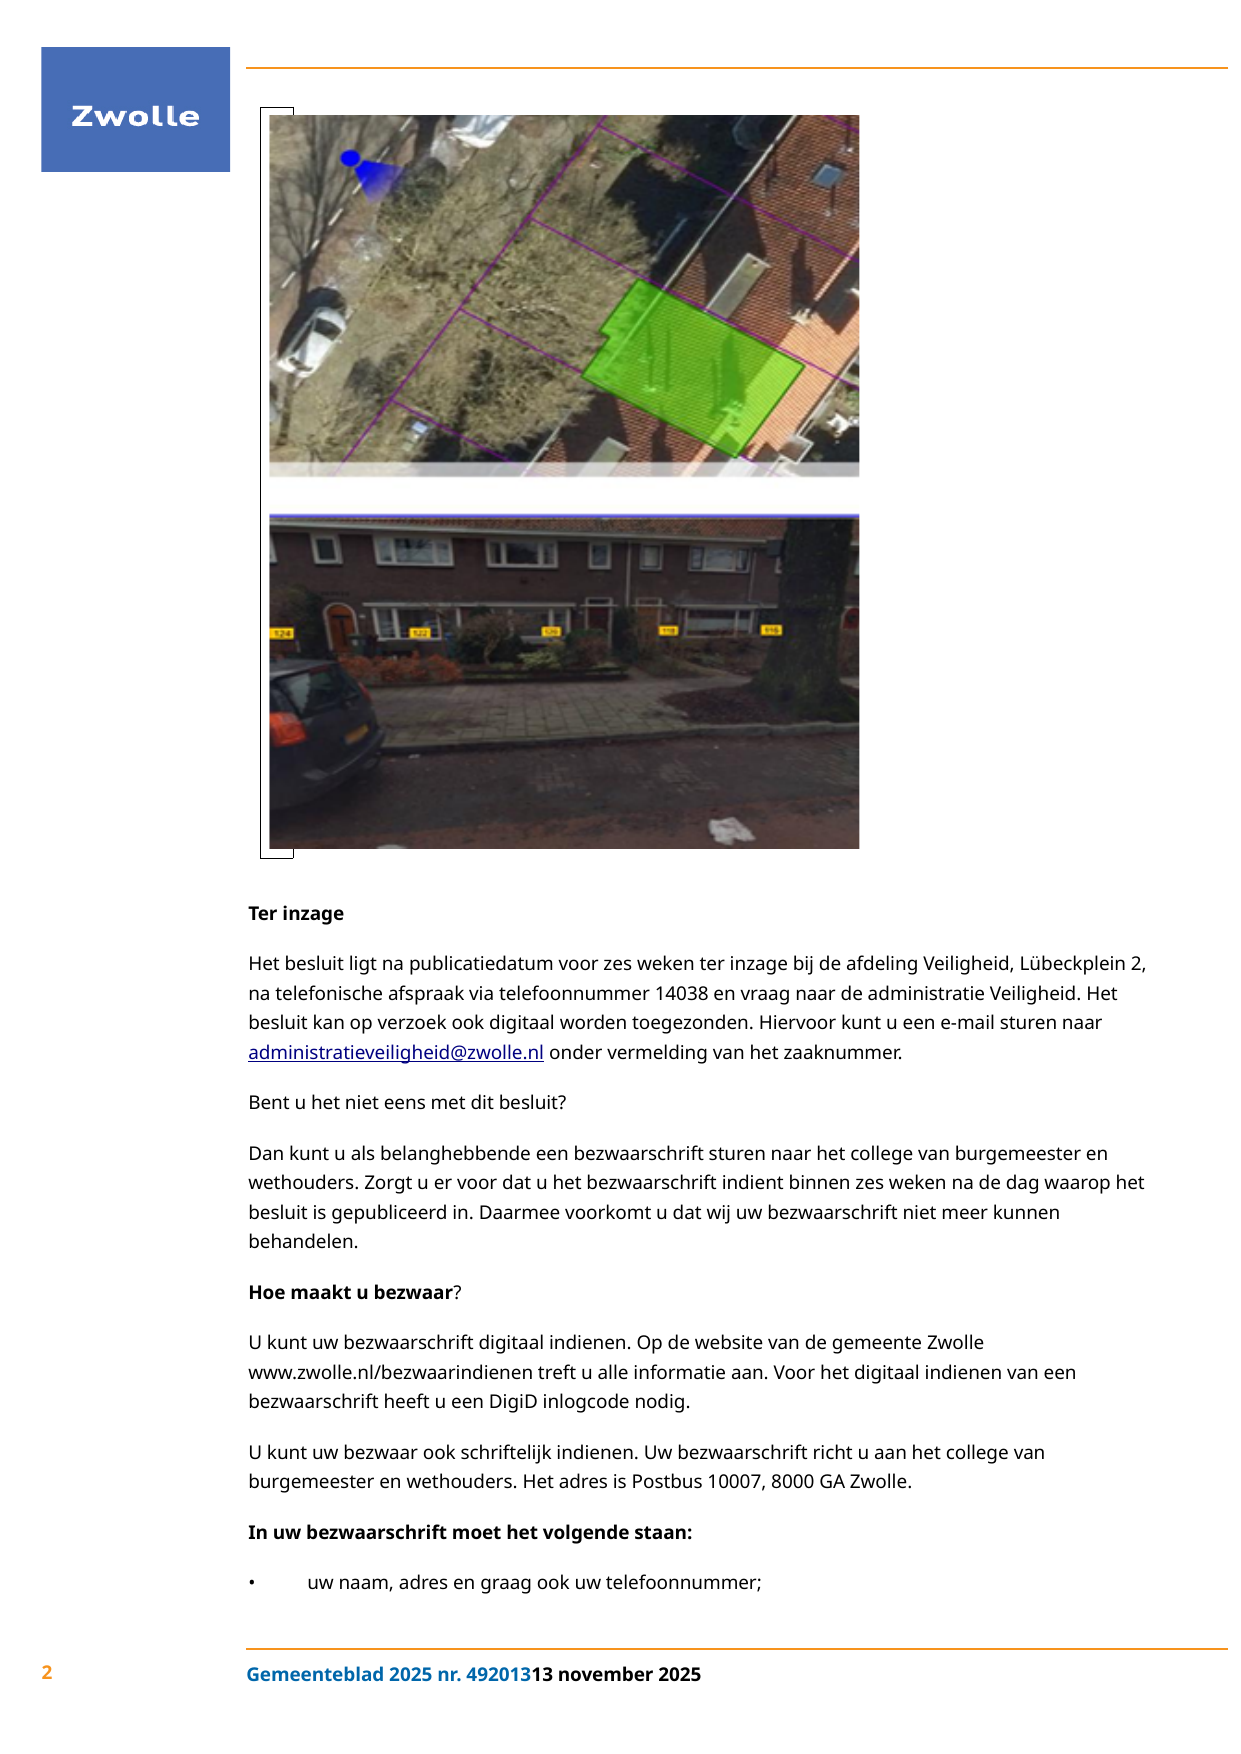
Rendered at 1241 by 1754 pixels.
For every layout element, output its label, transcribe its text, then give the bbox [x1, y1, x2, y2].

text In uw bezwaarschrift moet het volgende staan: [248, 1519, 1152, 1544]
text Dan kunt u als belanghebbende een bezwaarschrift sturen naar het college van burgemeester en wethouders. Zorgt u er voor dat u het bezwaarschrift indient binnen zes weken na de dag waarop het besluit is gepubliceerd in. Daarmee voorkomt u dat wij uw bezwaarschrift niet meer kunnen behandelen. [248, 1140, 1152, 1254]
list uw naam, adres en graag ook uw telefoonnummer; [248, 1569, 1152, 1595]
text Bent u het niet eens met dit besluit? [248, 1089, 1152, 1115]
picture [41, 47, 231, 172]
text Ter inzage [248, 900, 1152, 925]
text U kunt uw bezwaar ook schriftelijk indienen. Uw bezwaarschrift richt u aan het college van burgemeester en wethouders. Het adres is Postbus 10007, 8000 GA Zwolle. [248, 1439, 1152, 1494]
text Het besluit ligt na publicatiedatum voor zes weken ter inzage bij de afdeling Veiligheid, Lübeckplein 2, na telefonische afspraak via telefoonnummer 14038 en vraag naar de administratie Veiligheid. Het besluit kan op verzoek ook digitaal worden toegezonden. Hiervoor kunt u een e-mail sturen naar administratieveiligheid@zwolle.nl onder vermelding van het zaaknummer. [248, 950, 1152, 1064]
text U kunt uw bezwaarschrift digitaal indienen. Op de website van de gemeente Zwolle www.zwolle.nl/bezwaarindienen treft u alle informatie aan. Voor het digitaal indienen van een bezwaarschrift heeft u een DigiD inlogcode nodig. [248, 1329, 1152, 1414]
picture [268, 115, 860, 849]
text Hoe maakt u bezwaar? [248, 1279, 1152, 1304]
